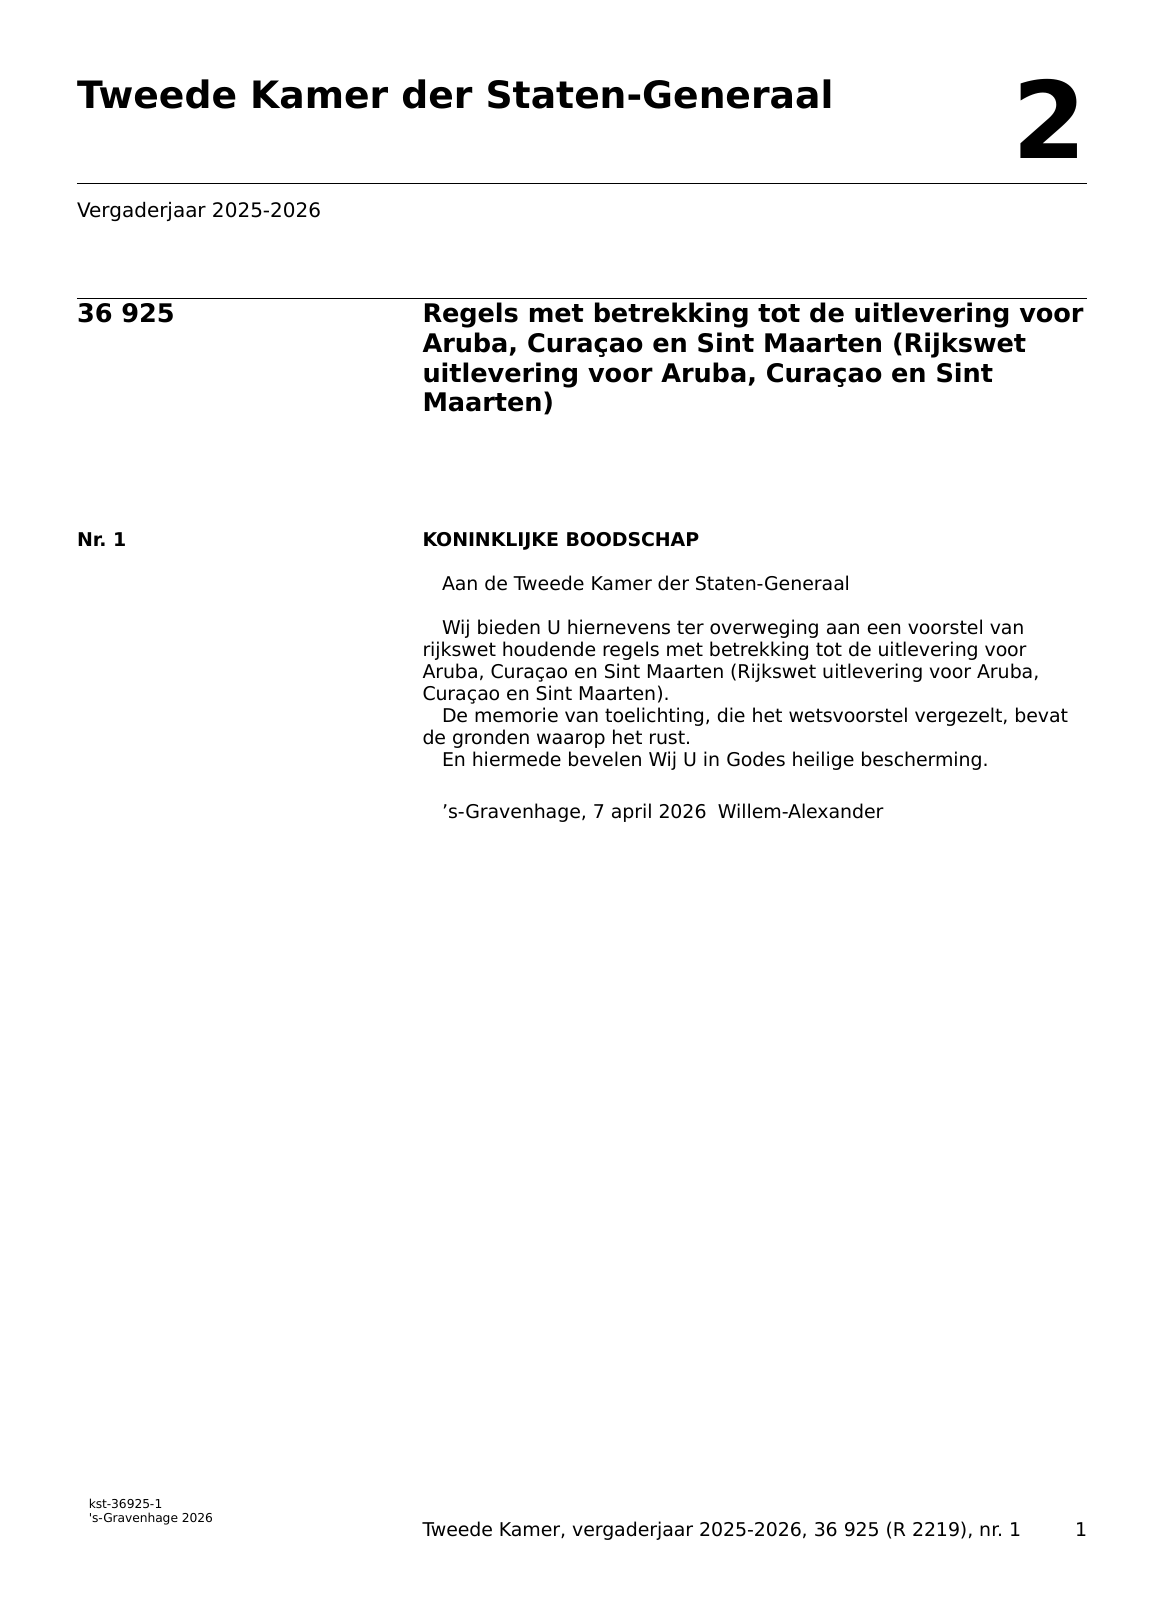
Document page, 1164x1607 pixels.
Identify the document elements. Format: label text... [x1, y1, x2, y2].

subtitle 36 925 Regels met betrekking tot de uitlevering voor Aruba, Curaçao en Sint Maarten (Rijkswet uitlevering voor Aruba, Curaçao en Sint Maarten) [77, 299, 1087, 418]
text ’s-Gravenhage, 7 april 2026 Willem-Alexander [422, 801, 1087, 823]
text kst-36925-1 [88, 1497, 323, 1511]
text En hiermede bevelen Wij U in Godes heilige bescherming. [422, 749, 1087, 771]
table_header Tweede Kamer der Staten-Generaal [77, 59, 886, 183]
text Wij bieden U hiernevens ter overweging aan een voorstel van rijkswet houdende regels met betrekking tot de uitlevering voor Aruba, Curaçao en Sint Maarten (Rijkswet uitlevering voor Aruba, Curaçao en Sint Maarten). [422, 617, 1087, 705]
subtitle Nr. 1 KONINKLIJKE BOODSCHAP [77, 529, 1087, 551]
text 's-Gravenhage 2026 [88, 1511, 323, 1525]
table_cell Vergaderjaar 2025-2026 [77, 184, 1087, 298]
text De memorie van toelichting, die het wetsvoorstel vergezelt, bevat de gronden waarop het rust. [422, 705, 1087, 749]
text Aan de Tweede Kamer der Staten-Generaal [422, 573, 1087, 595]
table_header 2 [886, 59, 1087, 183]
